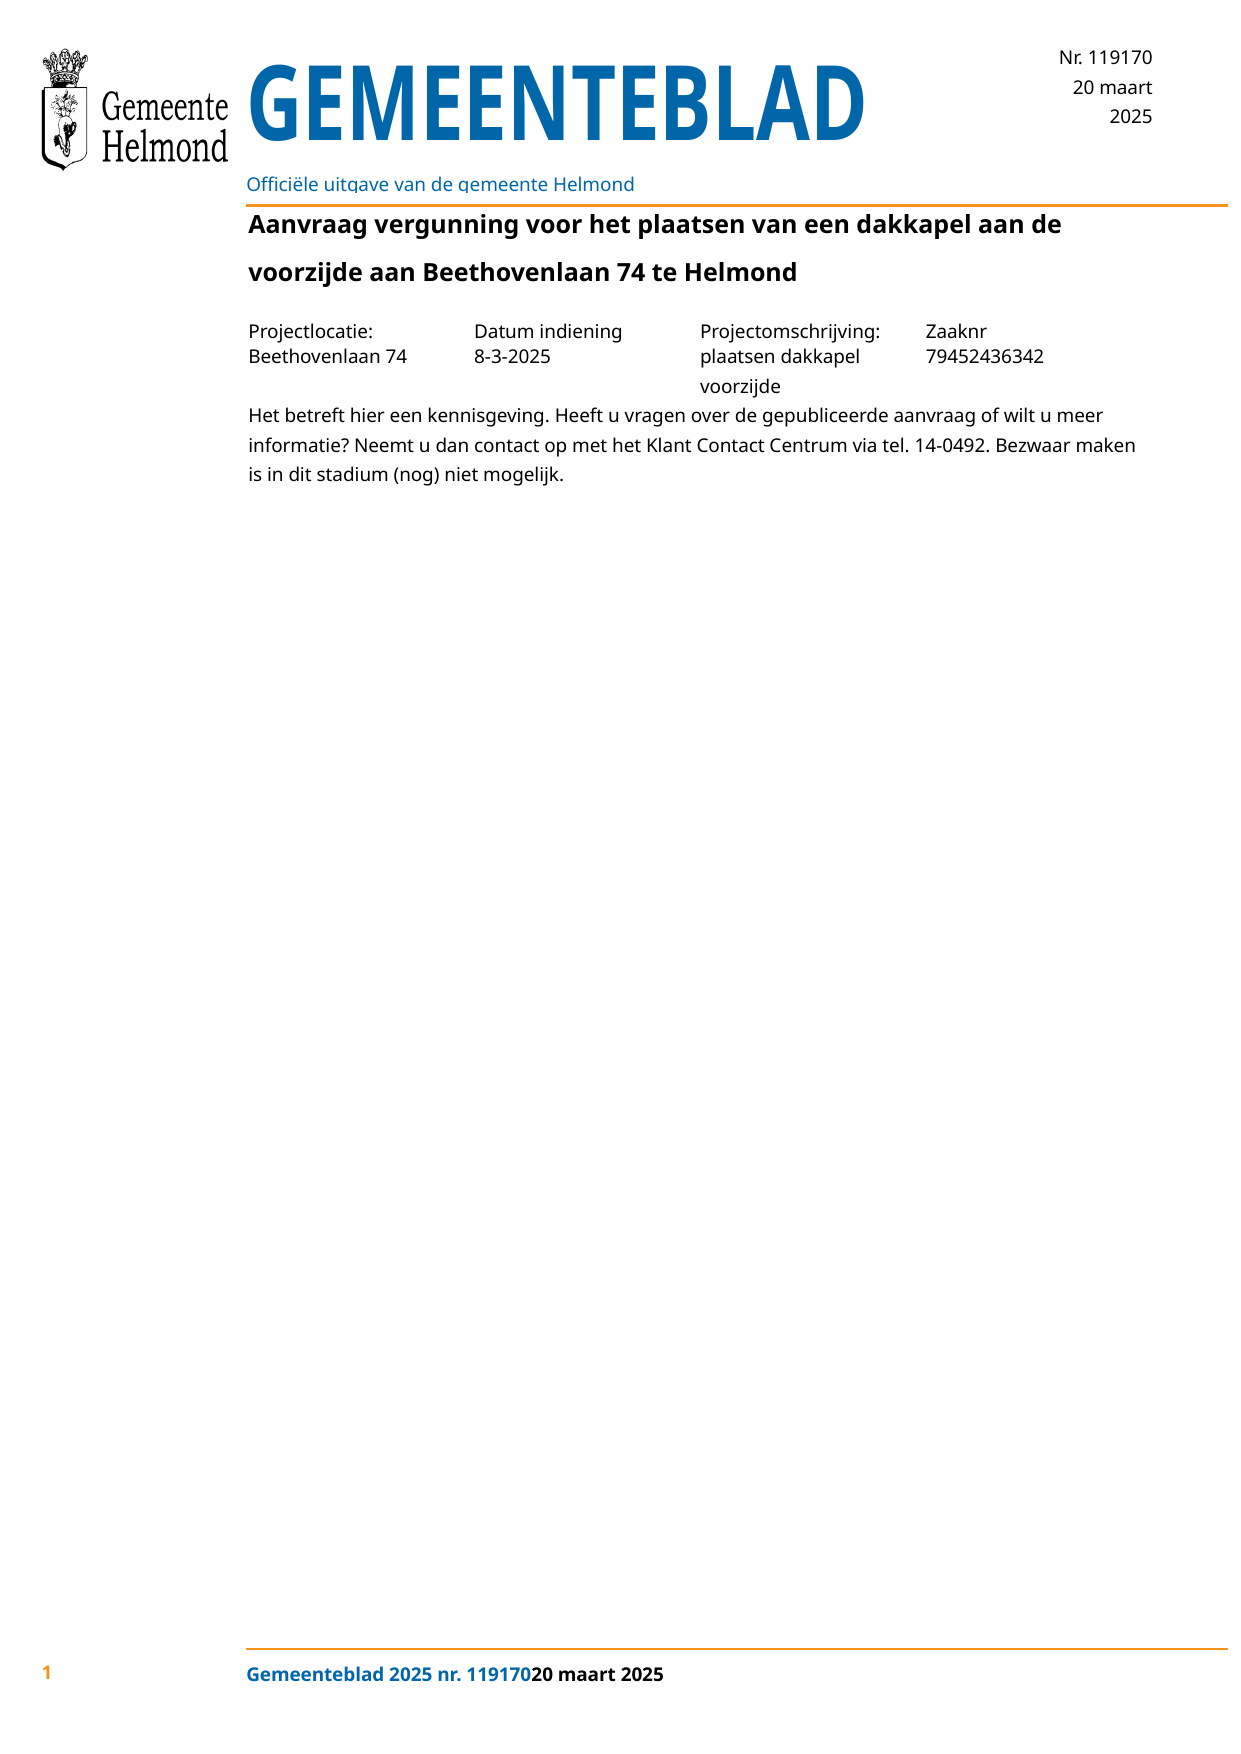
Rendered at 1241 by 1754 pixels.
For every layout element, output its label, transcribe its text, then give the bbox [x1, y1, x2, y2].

table_cell 79452436342 [926, 344, 1152, 399]
table_header Datum indiening [474, 318, 700, 344]
text Aanvraag vergunning voor het plaatsen van een dakkapel aan de voorzijde aan Beethovenlaan 74 te Helmond [248, 207, 1152, 288]
table_header Zaaknr [926, 318, 1152, 344]
text Het betreft hier een kennisgeving. Heeft u vragen over de gepubliceerde aanvraag of wilt u meer informatie? Neemt u dan contact op met het Klant Contact Centrum via tel. 14-0492. Bezwaar maken is in dit stadium (nog) niet mogelijk. [248, 402, 1152, 487]
table_header Projectomschrijving: [700, 318, 926, 344]
table_cell plaatsen dakkapel voorzijde [700, 344, 926, 399]
table_header Projectlocatie: [248, 318, 474, 344]
table_cell Beethovenlaan 74 [248, 344, 474, 399]
picture [41, 47, 231, 172]
table_cell 8-3-2025 [474, 344, 700, 399]
